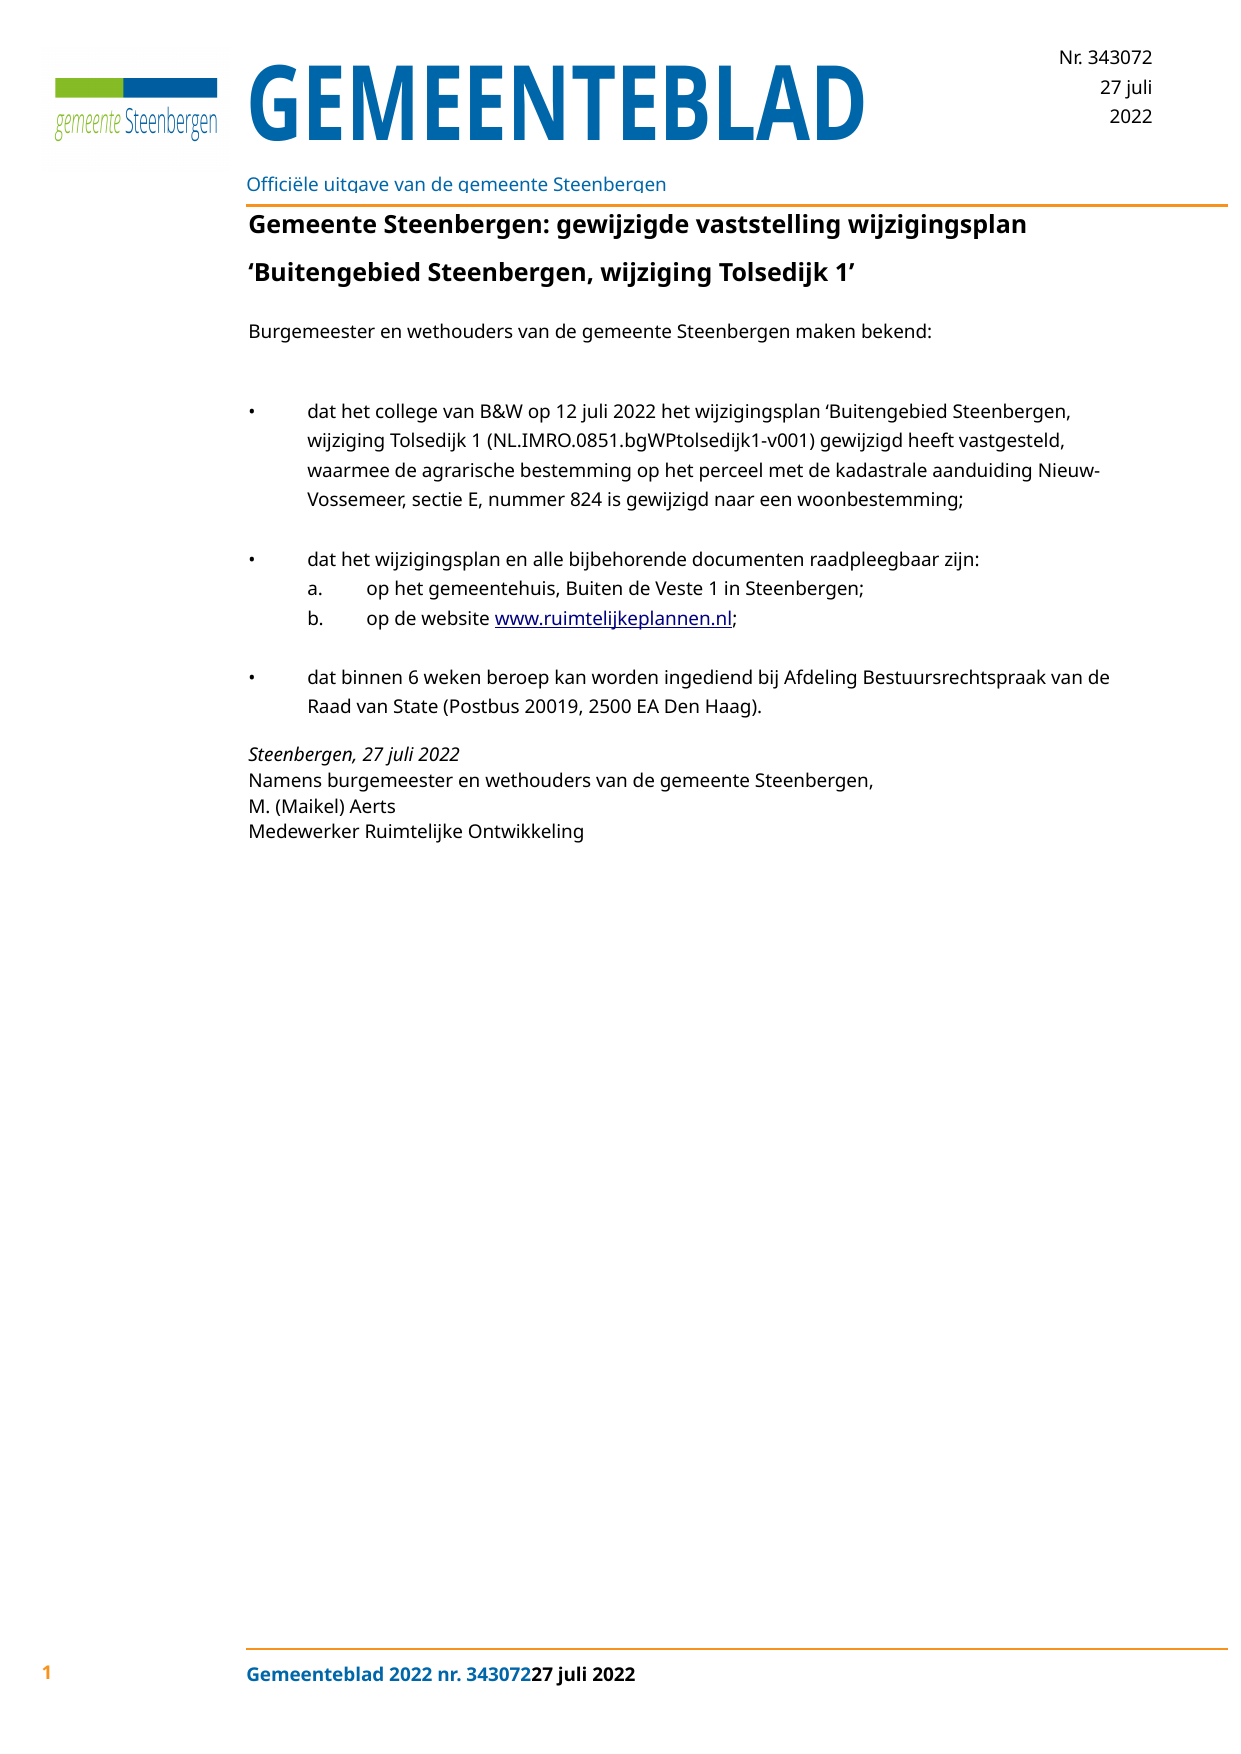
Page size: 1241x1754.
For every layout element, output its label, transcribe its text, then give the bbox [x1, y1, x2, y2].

list op de website www.ruimtelijkeplannen.nl; [307, 605, 1152, 631]
text Steenbergen, 27 juli 2022 [248, 742, 1152, 767]
picture [41, 47, 231, 172]
list dat binnen 6 weken beroep kan worden ingediend bij Afdeling Bestuursrechtspraak van de Raad van State (Postbus 20019, 2500 EA Den Haag). [248, 664, 1152, 719]
text M. (Maikel) Aerts [248, 793, 1152, 819]
text Namens burgemeester en wethouders van de gemeente Steenbergen, [248, 767, 1152, 793]
list dat het wijzigingsplan en alle bijbehorende documenten raadpleegbaar zijn: [248, 546, 1152, 572]
list op het gemeentehuis, Buiten de Veste 1 in Steenbergen; [307, 575, 1152, 601]
list dat het college van B&W op 12 juli 2022 het wijzigingsplan ‘Buitengebied Steenbergen, wijziging Tolsedijk 1 (NL.IMRO.0851.bgWPtolsedijk1-v001) gewijzigd heeft vastgesteld, waarmee de agrarische bestemming op het perceel met de kadastrale aanduiding Nieuw-Vossemeer, sectie E, nummer 824 is gewijzigd naar een woonbestemming; [248, 398, 1152, 512]
text Medewerker Ruimtelijke Ontwikkeling [248, 819, 1152, 844]
text Gemeente Steenbergen: gewijzigde vaststelling wijzigingsplan ‘Buitengebied Steenbergen, wijziging Tolsedijk 1’ [248, 207, 1152, 288]
text Burgemeester en wethouders van de gemeente Steenbergen maken bekend: [248, 318, 1152, 344]
